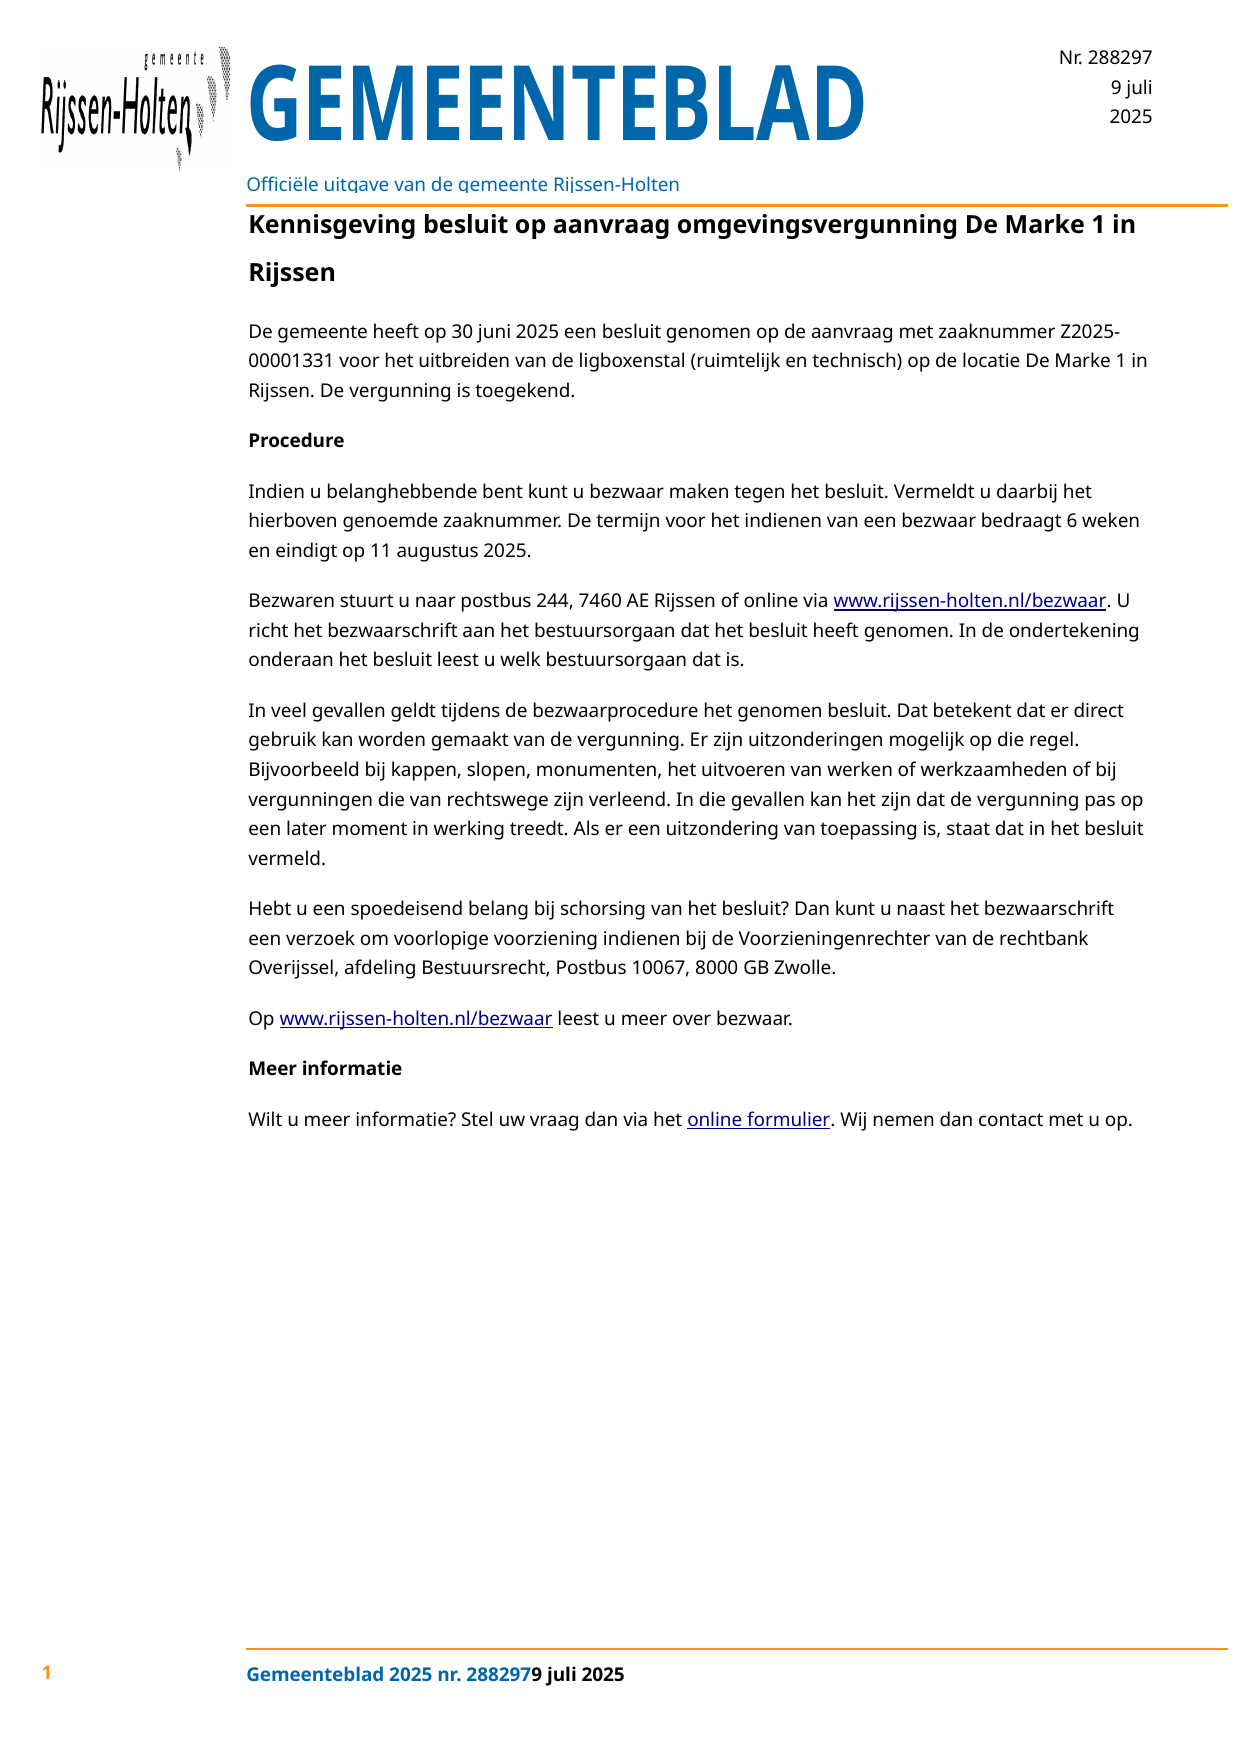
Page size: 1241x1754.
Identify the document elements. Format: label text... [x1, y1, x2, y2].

text Meer informatie [248, 1055, 1152, 1081]
text Op www.rijssen-holten.nl/bezwaar leest u meer over bezwaar. [248, 1005, 1152, 1031]
picture [41, 47, 231, 172]
text Wilt u meer informatie? Stel uw vraag dan via het online formulier. Wij nemen dan contact met u op. [248, 1106, 1152, 1132]
text Procedure [248, 427, 1152, 453]
text Indien u belanghebbende bent kunt u bezwaar maken tegen het besluit. Vermeldt u daarbij het hierboven genoemde zaaknummer. De termijn voor het indienen van een bezwaar bedraagt 6 weken en eindigt op 11 augustus 2025. [248, 478, 1152, 563]
text De gemeente heeft op 30 juni 2025 een besluit genomen op de aanvraag met zaaknummer Z2025-00001331 voor het uitbreiden van de ligboxenstal (ruimtelijk en technisch) op de locatie De Marke 1 in Rijssen. De vergunning is toegekend. [248, 318, 1152, 403]
text Bezwaren stuurt u naar postbus 244, 7460 AE Rijssen of online via www.rijssen-holten.nl/bezwaar. U richt het bezwaarschrift aan het bestuursorgaan dat het besluit heeft genomen. In de ondertekening onderaan het besluit leest u welk bestuursorgaan dat is. [248, 587, 1152, 672]
text Kennisgeving besluit op aanvraag omgevingsvergunning De Marke 1 in Rijssen [248, 207, 1152, 288]
text Hebt u een spoedeisend belang bij schorsing van het besluit? Dan kunt u naast het bezwaarschrift een verzoek om voorlopige voorziening indienen bij de Voorzieningenrechter van de rechtbank Overijssel, afdeling Bestuursrecht, Postbus 10067, 8000 GB Zwolle. [248, 895, 1152, 980]
text In veel gevallen geldt tijdens de bezwaarprocedure het genomen besluit. Dat betekent dat er direct gebruik kan worden gemaakt van de vergunning. Er zijn uitzonderingen mogelijk op die regel. Bijvoorbeeld bij kappen, slopen, monumenten, het uitvoeren van werken of werkzaamheden of bij vergunningen die van rechtswege zijn verleend. In die gevallen kan het zijn dat de vergunning pas op een later moment in werking treedt. Als er een uitzondering van toepassing is, staat dat in het besluit vermeld. [248, 697, 1152, 871]
